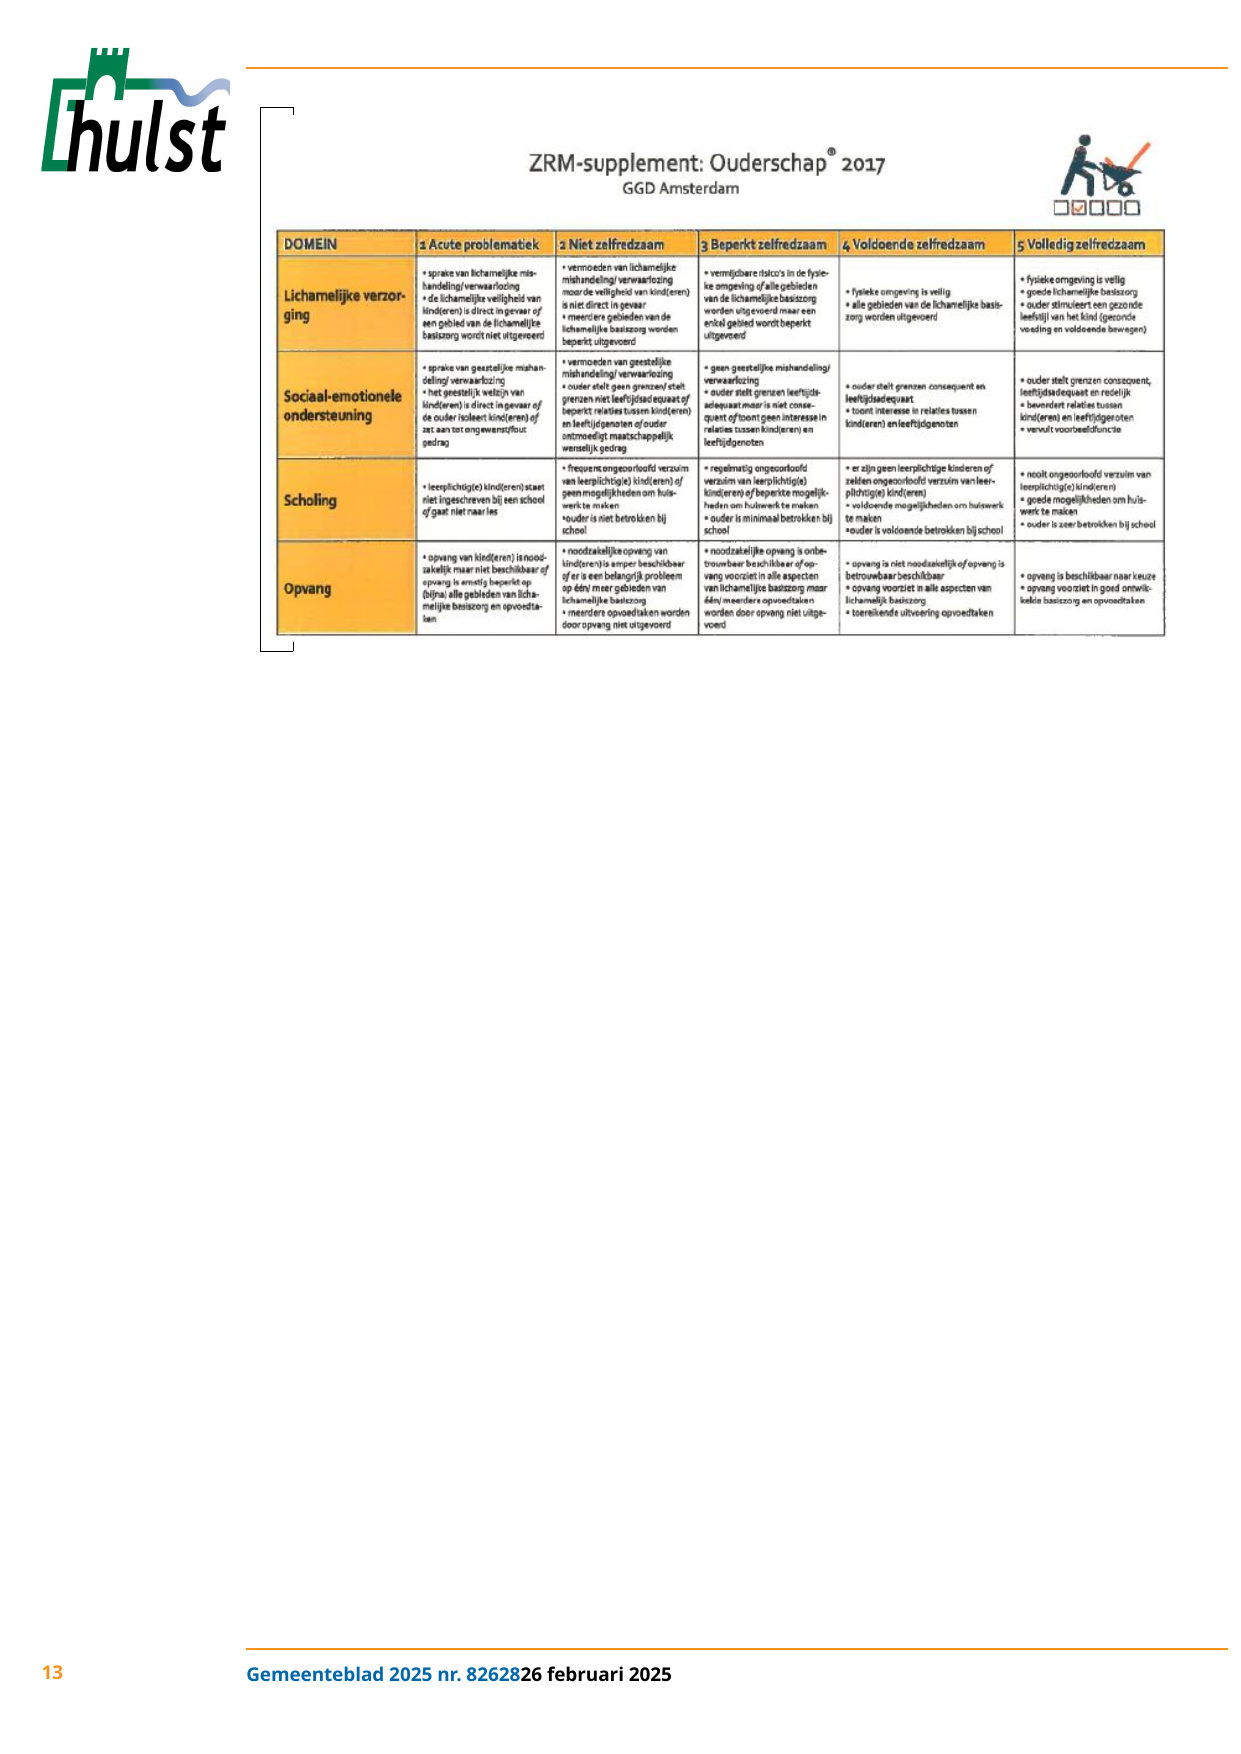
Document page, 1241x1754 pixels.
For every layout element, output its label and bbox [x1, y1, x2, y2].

picture [268, 115, 1173, 642]
picture [41, 47, 231, 172]
